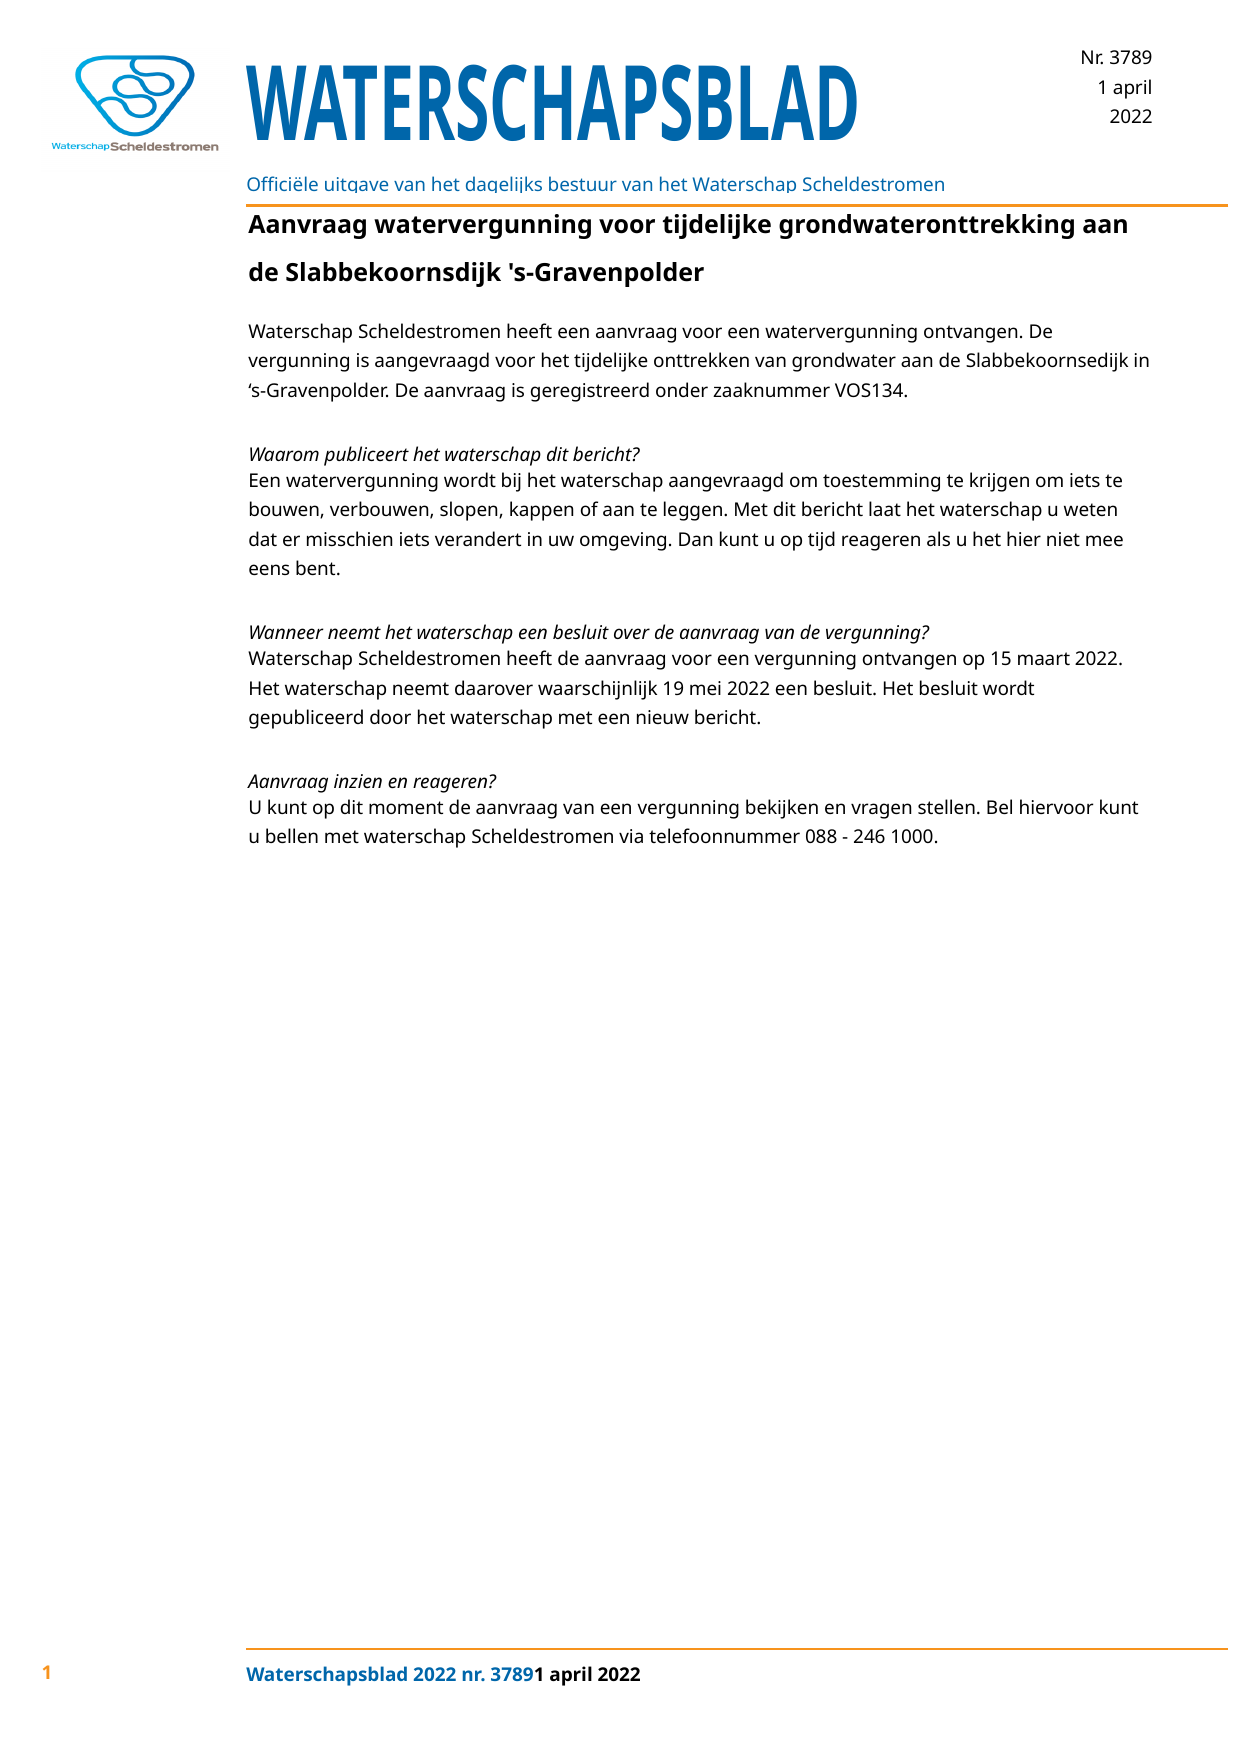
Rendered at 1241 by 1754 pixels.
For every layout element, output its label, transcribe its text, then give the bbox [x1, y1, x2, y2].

text Een watervergunning wordt bij het waterschap aangevraagd om toestemming te krijgen om iets te bouwen, verbouwen, slopen, kappen of aan te leggen. Met dit bericht laat het waterschap u weten dat er misschien iets verandert in uw omgeving. Dan kunt u op tijd reageren als u het hier niet mee eens bent. [248, 467, 1152, 581]
picture [41, 47, 231, 172]
text U kunt op dit moment de aanvraag van een vergunning bekijken en vragen stellen. Bel hiervoor kunt u bellen met waterschap Scheldestromen via telefoonnummer 088 - 246 1000. [248, 794, 1152, 849]
text Aanvraag inzien en reageren? [248, 768, 1152, 794]
text Aanvraag watervergunning voor tijdelijke grondwateronttrekking aan de Slabbekoornsdijk 's-Gravenpolder [248, 207, 1152, 288]
text Waarom publiceert het waterschap dit bericht? [248, 441, 1152, 467]
text Waterschap Scheldestromen heeft de aanvraag voor een vergunning ontvangen op 15 maart 2022. Het waterschap neemt daarover waarschijnlijk 19 mei 2022 een besluit. Het besluit wordt gepubliceerd door het waterschap met een nieuw bericht. [248, 645, 1152, 730]
text Wanneer neemt het waterschap een besluit over de aanvraag van de vergunning? [248, 619, 1152, 645]
text Waterschap Scheldestromen heeft een aanvraag voor een watervergunning ontvangen. De vergunning is aangevraagd voor het tijdelijke onttrekken van grondwater aan de Slabbekoornsedijk in ‘s-Gravenpolder. De aanvraag is geregistreerd onder zaaknummer VOS134. [248, 318, 1152, 403]
